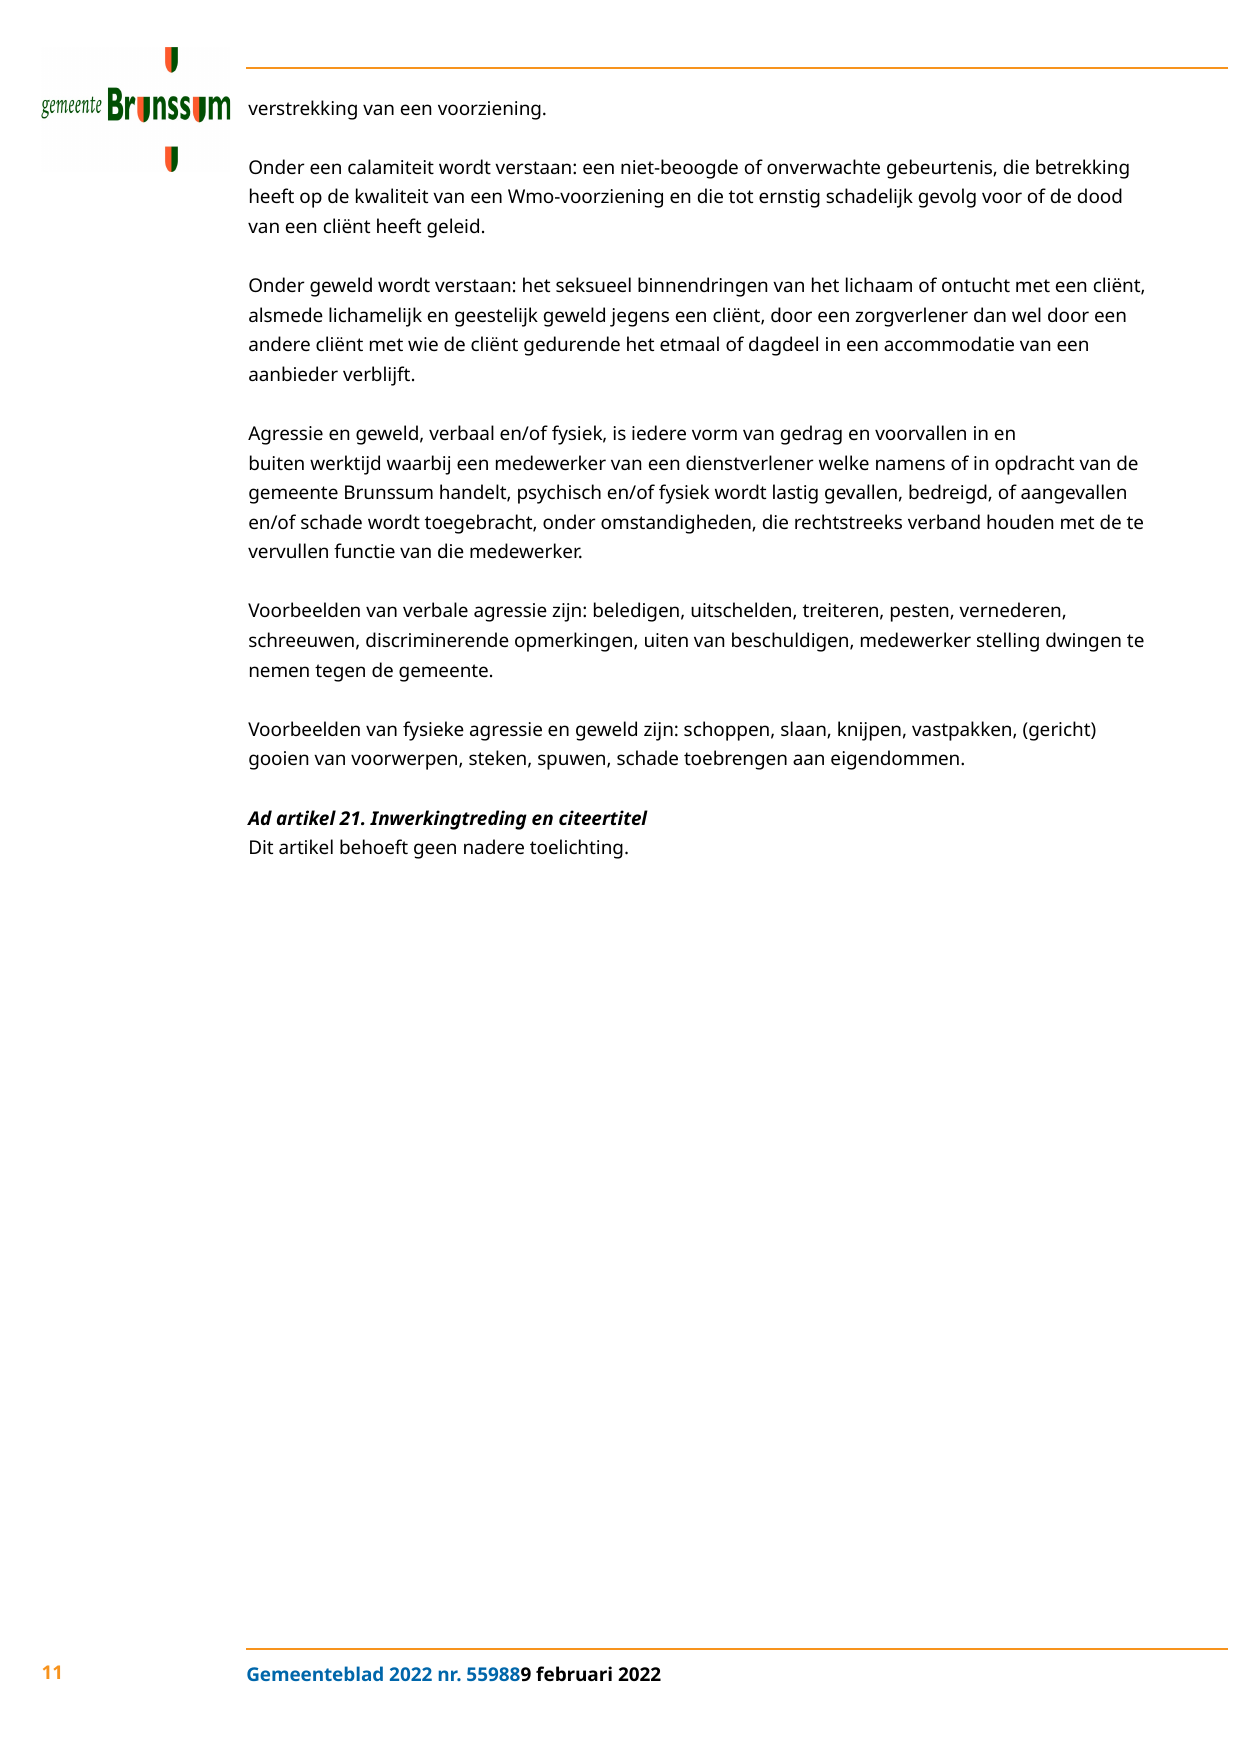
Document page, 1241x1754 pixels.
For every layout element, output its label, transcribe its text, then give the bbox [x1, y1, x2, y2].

text buiten werktijd waarbij een medewerker van een dienstverlener welke namens of in opdracht van de gemeente Brunssum handelt, psychisch en/of fysiek wordt lastig gevallen, bedreigd, of aangevallen en/of schade wordt toegebracht, onder omstandigheden, die rechtstreeks verband houden met de te vervullen functie van die medewerker. [248, 450, 1152, 564]
text verstrekking van een voorziening. [248, 95, 1152, 121]
text Onder geweld wordt verstaan: het seksueel binnendringen van het lichaam of ontucht met een cliënt, alsmede lichamelijk en geestelijk geweld jegens een cliënt, door een zorgverlener dan wel door een andere cliënt met wie de cliënt gedurende het etmaal of dagdeel in een accommodatie van een aanbieder verblijft. [248, 272, 1152, 387]
text Voorbeelden van fysieke agressie en geweld zijn: schoppen, slaan, knijpen, vastpakken, (gericht) gooien van voorwerpen, steken, spuwen, schade toebrengen aan eigendommen. [248, 716, 1152, 771]
text Voorbeelden van verbale agressie zijn: beledigen, uitschelden, treiteren, pesten, vernederen, schreeuwen, discriminerende opmerkingen, uiten van beschuldigen, medewerker stelling dwingen te nemen tegen de gemeente. [248, 598, 1152, 683]
text Onder een calamiteit wordt verstaan: een niet-beoogde of onverwachte gebeurtenis, die betrekking heeft op de kwaliteit van een Wmo-voorziening en die tot ernstig schadelijk gevolg voor of de dood van een cliënt heeft geleid. [248, 154, 1152, 239]
text Ad artikel 21. Inwerkingtreding en citeertitel [248, 805, 1152, 831]
text Agressie en geweld, verbaal en/of fysiek, is iedere vorm van gedrag en voorvallen in en [248, 420, 1152, 446]
text Dit artikel behoeft geen nadere toelichting. [248, 834, 1152, 860]
picture [41, 47, 231, 172]
